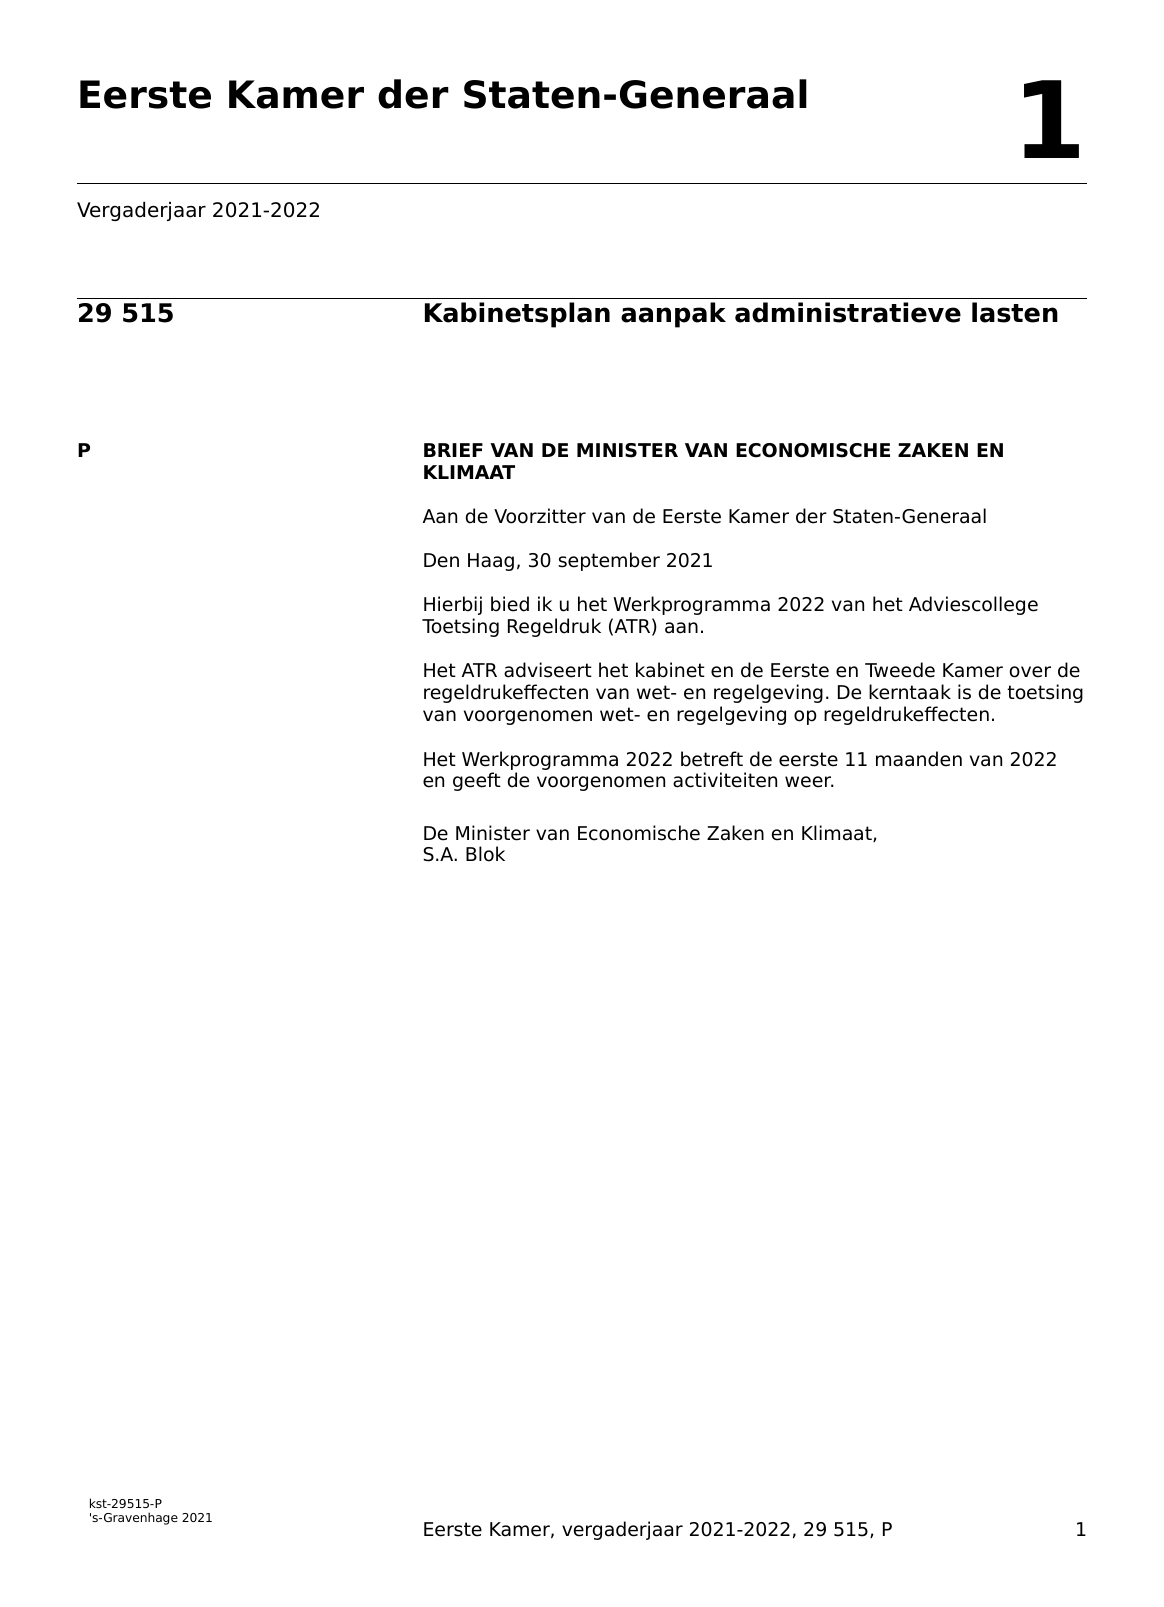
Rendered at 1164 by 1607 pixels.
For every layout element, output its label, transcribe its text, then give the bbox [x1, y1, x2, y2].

subtitle P BRIEF VAN DE MINISTER VAN ECONOMISCHE ZAKEN EN KLIMAAT [77, 440, 1087, 484]
table_header 1 [886, 59, 1087, 183]
text Den Haag, 30 september 2021 [422, 550, 1087, 572]
text Het ATR adviseert het kabinet en de Eerste en Tweede Kamer over de regeldrukeffecten van wet- en regelgeving. De kerntaak is de toetsing van voorgenomen wet- en regelgeving op regeldrukeffecten. [422, 660, 1087, 726]
text Aan de Voorzitter van de Eerste Kamer der Staten-Generaal [422, 506, 1087, 528]
table_cell Vergaderjaar 2021-2022 [77, 184, 1087, 298]
text De Minister van Economische Zaken en Klimaat, S.A. Blok [422, 822, 1087, 866]
text kst-29515-P [88, 1497, 323, 1511]
text Het Werkprogramma 2022 betreft de eerste 11 maanden van 2022 en geeft de voorgenomen activiteiten weer. [422, 748, 1087, 792]
text 's-Gravenhage 2021 [88, 1511, 323, 1525]
subtitle 29 515 Kabinetsplan aanpak administratieve lasten [77, 299, 1087, 329]
text Hierbij bied ik u het Werkprogramma 2022 van het Adviescollege Toetsing Regeldruk (ATR) aan. [422, 594, 1087, 638]
table_header Eerste Kamer der Staten-Generaal [77, 59, 886, 183]
